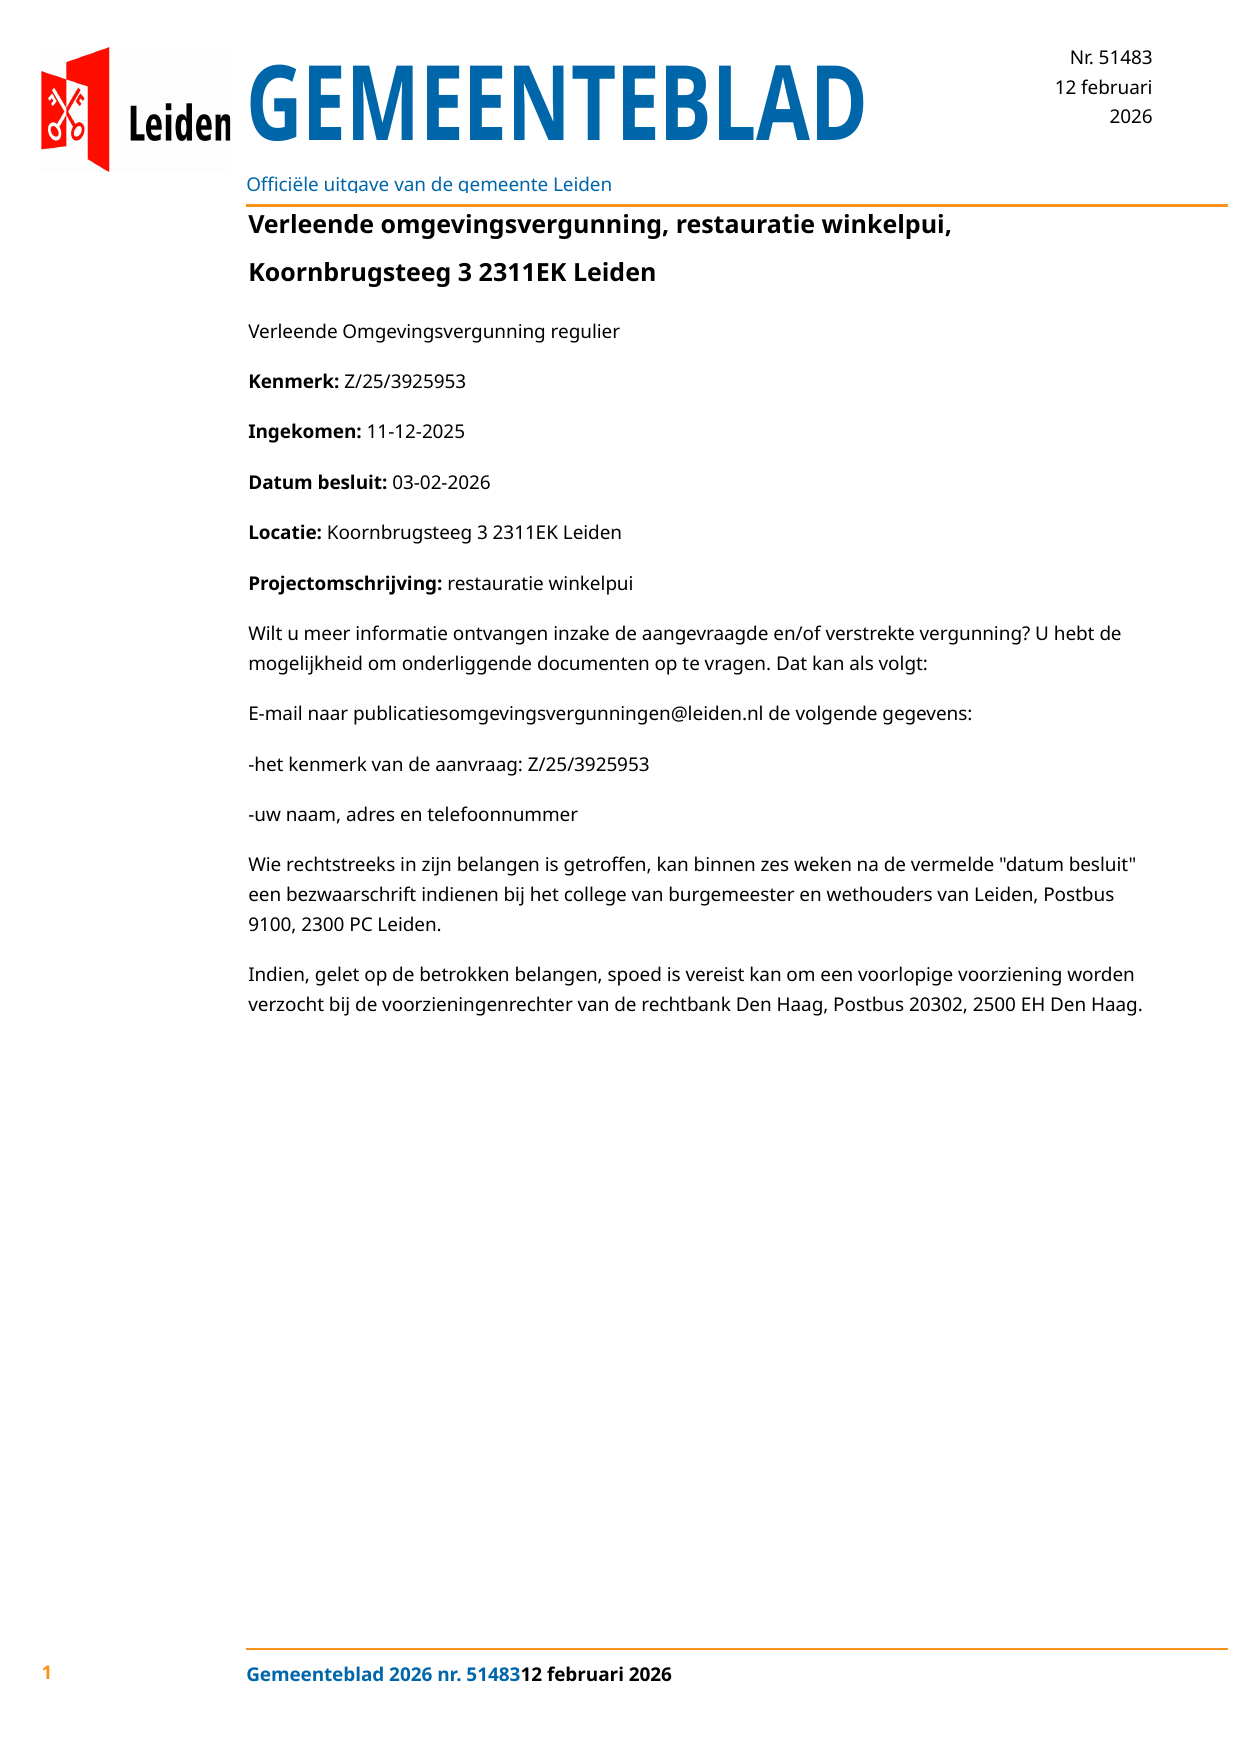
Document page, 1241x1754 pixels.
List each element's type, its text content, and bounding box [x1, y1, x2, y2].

picture [41, 47, 231, 172]
text Verleende Omgevingsvergunning regulier [248, 318, 1152, 344]
text -uw naam, adres en telefoonnummer [248, 801, 1152, 827]
text Locatie: Koornbrugsteeg 3 2311EK Leiden [248, 519, 1152, 545]
text E-mail naar publicatiesomgevingsvergunningen@leiden.nl de volgende gegevens: [248, 700, 1152, 726]
text -het kenmerk van de aanvraag: Z/25/3925953 [248, 751, 1152, 777]
text Kenmerk: Z/25/3925953 [248, 368, 1152, 394]
text Datum besluit: 03-02-2026 [248, 469, 1152, 495]
text Wie rechtstreeks in zijn belangen is getroffen, kan binnen zes weken na de vermelde "datum besluit" een bezwaarschrift indienen bij het college van burgemeester en wethouders van Leiden, Postbus 9100, 2300 PC Leiden. [248, 852, 1152, 937]
text Ingekomen: 11-12-2025 [248, 419, 1152, 444]
text Verleende omgevingsvergunning, restauratie winkelpui, Koornbrugsteeg 3 2311EK Leiden [248, 207, 1152, 288]
text Indien, gelet op de betrokken belangen, spoed is vereist kan om een voorlopige voorziening worden verzocht bij de voorzieningenrechter van de rechtbank Den Haag, Postbus 20302, 2500 EH Den Haag. [248, 961, 1152, 1017]
text Projectomschrijving: restauratie winkelpui [248, 570, 1152, 596]
text Wilt u meer informatie ontvangen inzake de aangevraagde en/of verstrekte vergunning? U hebt de mogelijkheid om onderliggende documenten op te vragen. Dat kan als volgt: [248, 620, 1152, 676]
